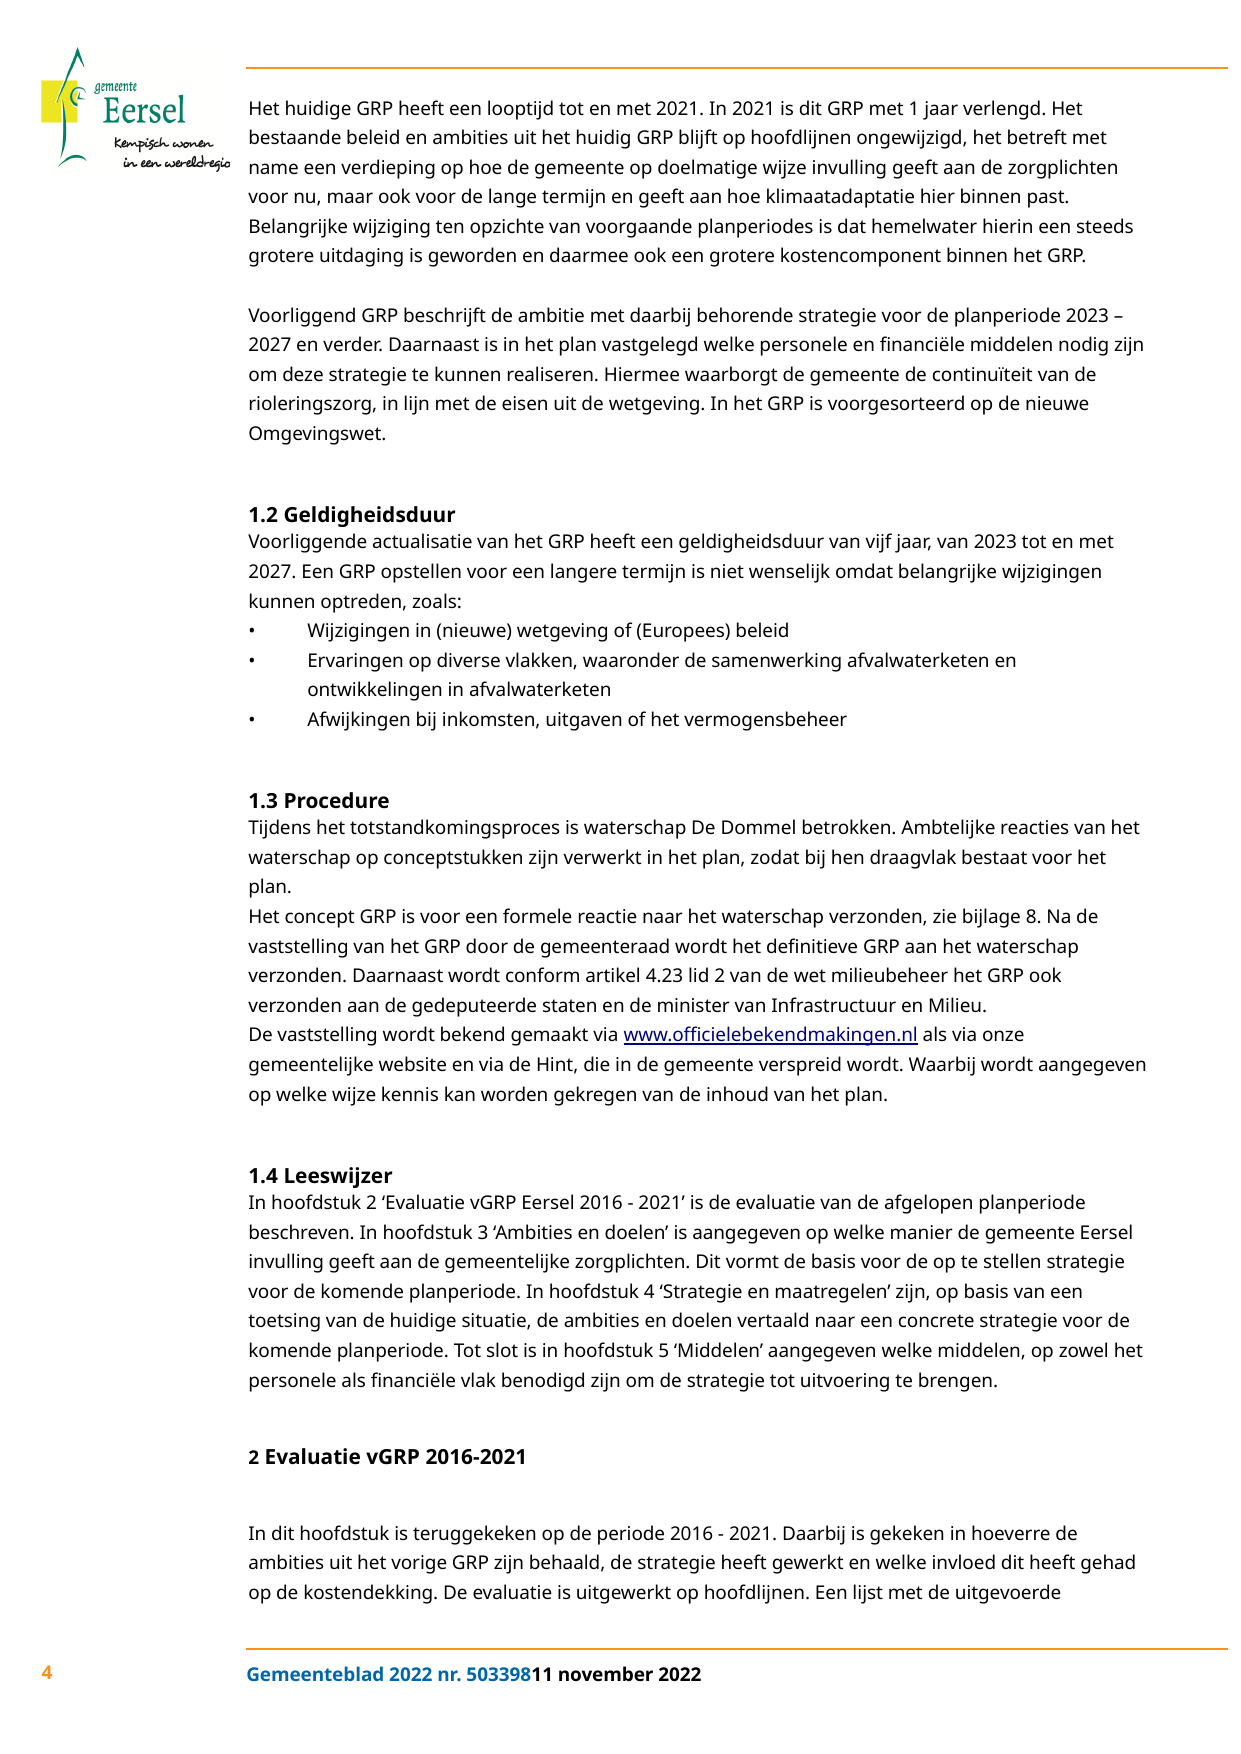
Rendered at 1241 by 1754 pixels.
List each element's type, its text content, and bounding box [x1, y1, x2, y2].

text 1.4 Leeswijzer [248, 1161, 1152, 1189]
text Het huidige GRP heeft een looptijd tot en met 2021. In 2021 is dit GRP met 1 jaar verlengd. Het bestaande beleid en ambities uit het huidig GRP blijft op hoofdlijnen ongewijzigd, het betreft met name een verdieping op hoe de gemeente op doelmatige wijze invulling geeft aan de zorgplichten voor nu, maar ook voor de lange termijn en geeft aan hoe klimaatadaptatie hier binnen past. Belangrijke wijziging ten opzichte van voorgaande planperiodes is dat hemelwater hierin een steeds grotere uitdaging is geworden en daarmee ook een grotere kostencomponent binnen het GRP. [248, 95, 1152, 268]
text In hoofdstuk 2 ‘Evaluatie vGRP Eersel 2016 - 2021’ is de evaluatie van de afgelopen planperiode beschreven. In hoofdstuk 3 ‘Ambities en doelen’ is aangegeven op welke manier de gemeente Eersel invulling geeft aan de gemeentelijke zorgplichten. Dit vormt de basis voor de op te stellen strategie voor de komende planperiode. In hoofdstuk 4 ‘Strategie en maatregelen’ zijn, op basis van een toetsing van de huidige situatie, de ambities en doelen vertaald naar een concrete strategie voor de komende planperiode. Tot slot is in hoofdstuk 5 ‘Middelen’ aangegeven welke middelen, op zowel het personele als financiële vlak benodigd zijn om de strategie tot uitvoering te brengen. [248, 1189, 1152, 1392]
text 1.2 Geldigheidsduur [248, 500, 1152, 529]
text Tijdens het totstandkomingsproces is waterschap De Dommel betrokken. Ambtelijke reacties van het waterschap op conceptstukken zijn verwerkt in het plan, zodat bij hen draagvlak bestaat voor het plan. [248, 814, 1152, 899]
list Wijzigingen in (nieuwe) wetgeving of (Europees) beleid [248, 617, 1152, 643]
text Het concept GRP is voor een formele reactie naar het waterschap verzonden, zie bijlage 8. Na de vaststelling van het GRP door de gemeenteraad wordt het definitieve GRP aan het waterschap verzonden. Daarnaast wordt conform artikel 4.23 lid 2 van de wet milieubeheer het GRP ook verzonden aan de gedeputeerde staten en de minister van Infrastructuur en Milieu. [248, 903, 1152, 1018]
text Voorliggend GRP beschrijft de ambitie met daarbij behorende strategie voor de planperiode 2023 – 2027 en verder. Daarnaast is in het plan vastgelegd welke personele en financiële middelen nodig zijn om deze strategie te kunnen realiseren. Hiermee waarborgt de gemeente de continuïteit van de rioleringszorg, in lijn met de eisen uit de wetgeving. In het GRP is voorgesorteerd op de nieuwe Omgevingswet. [248, 302, 1152, 446]
text In dit hoofdstuk is teruggekeken op de periode 2016 - 2021. Daarbij is gekeken in hoeverre de ambities uit het vorige GRP zijn behaald, de strategie heeft gewerkt en welke invloed dit heeft gehad op de kostendekking. De evaluatie is uitgewerkt op hoofdlijnen. Een lijst met de uitgevoerde [248, 1520, 1152, 1604]
text 2 Evaluatie vGRP 2016-2021 [248, 1442, 1152, 1470]
list Afwijkingen bij inkomsten, uitgaven of het vermogensbeheer [248, 706, 1152, 732]
text Voorliggende actualisatie van het GRP heeft een geldigheidsduur van vijf jaar, van 2023 tot en met 2027. Een GRP opstellen voor een langere termijn is niet wenselijk omdat belangrijke wijzigingen kunnen optreden, zoals: [248, 529, 1152, 613]
text 1.3 Procedure [248, 786, 1152, 814]
picture [41, 47, 231, 172]
text De vaststelling wordt bekend gemaakt via www.officielebekendmakingen.nl als via onze gemeentelijke website en via de Hint, die in de gemeente verspreid wordt. Waarbij wordt aangegeven op welke wijze kennis kan worden gekregen van de inhoud van het plan. [248, 1022, 1152, 1107]
list Ervaringen op diverse vlakken, waaronder de samenwerking afvalwaterketen en ontwikkelingen in afvalwaterketen [248, 647, 1152, 702]
